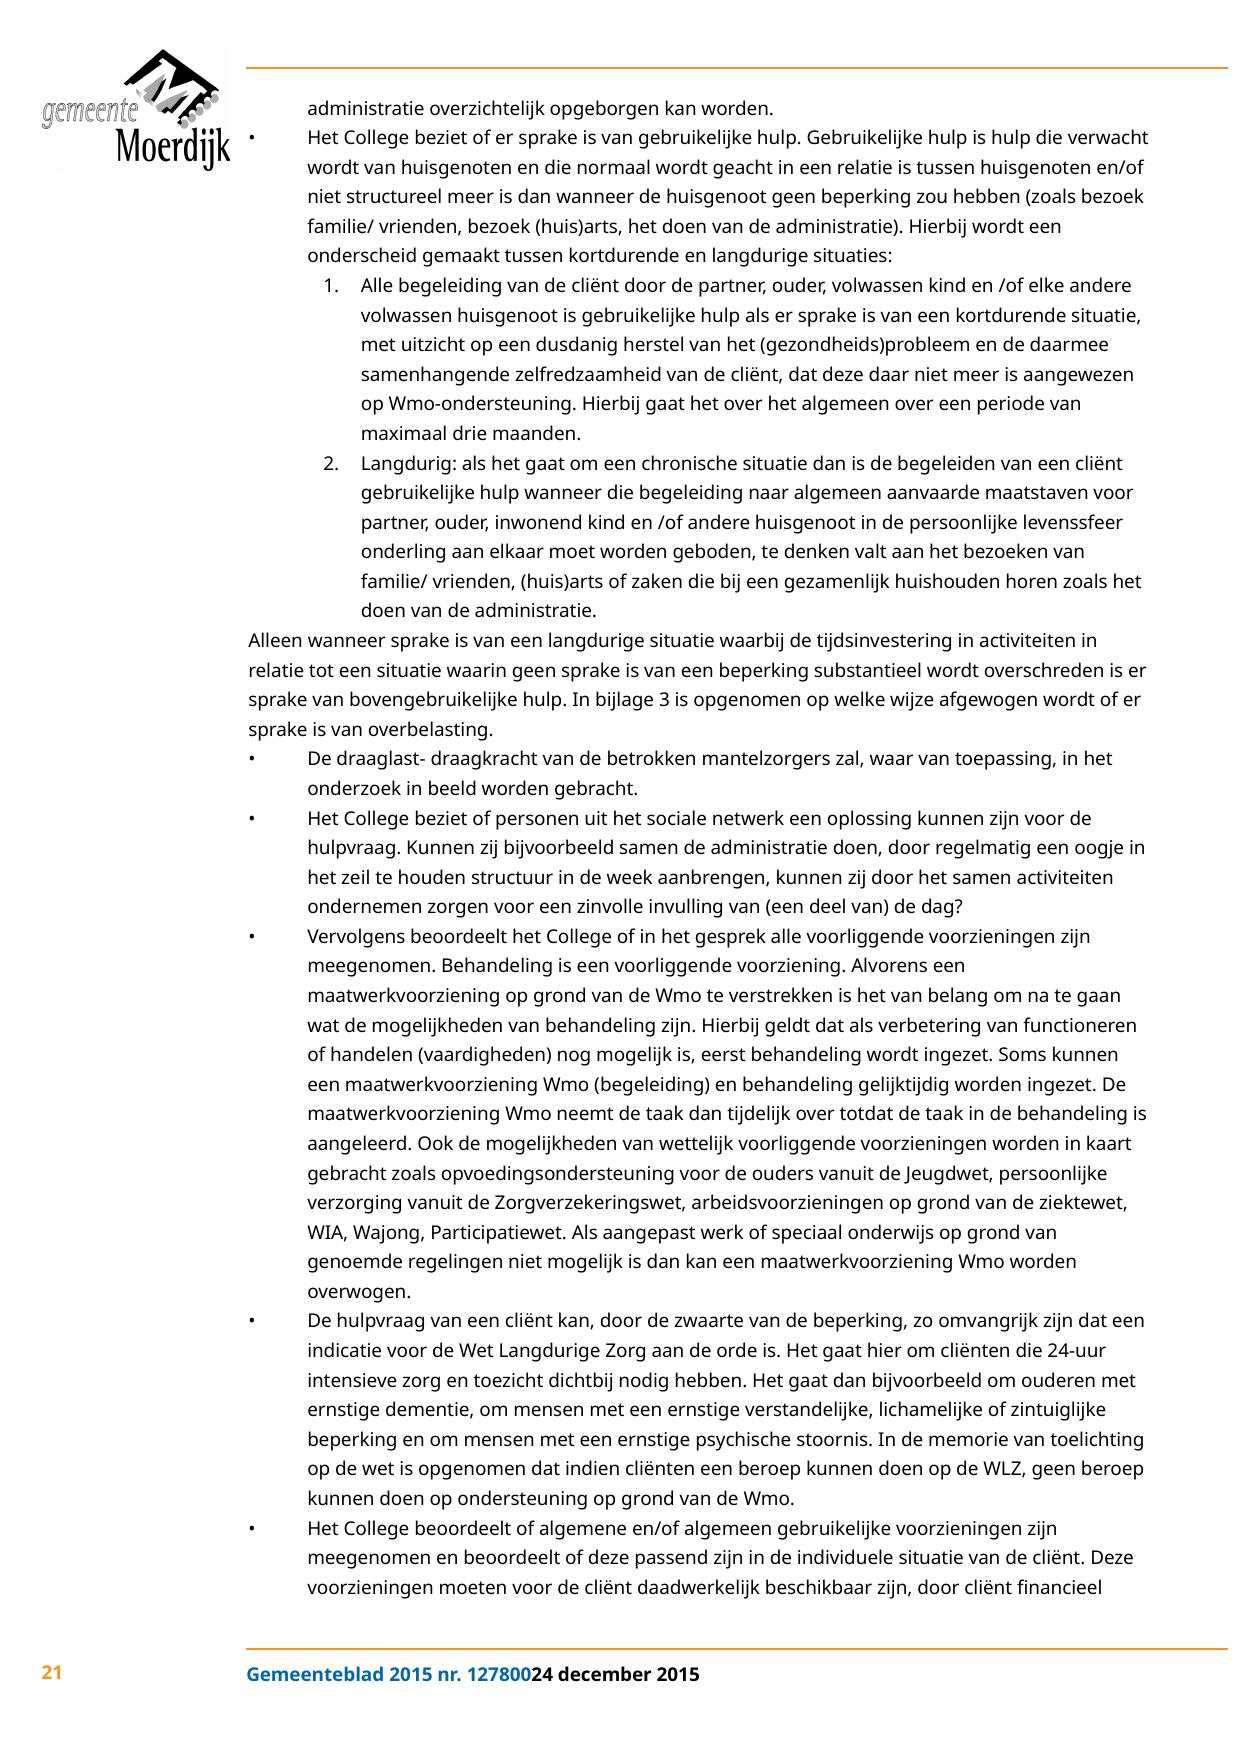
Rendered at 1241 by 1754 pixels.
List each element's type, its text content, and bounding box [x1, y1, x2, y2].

list Alle begeleiding van de cliënt door de partner, ouder, volwassen kind en /of elke andere volwassen huisgenoot is gebruikelijke hulp als er sprake is van een kortdurende situatie, met uitzicht op een dusdanig herstel van het (gezondheids)probleem en de daarmee samenhangende zelfredzaamheid van de cliënt, dat deze daar niet meer is aangewezen op Wmo-ondersteuning. Hierbij gaat het over het algemeen over een periode van maximaal drie maanden. [323, 272, 1152, 446]
list Vervolgens beoordeelt het College of in het gesprek alle voorliggende voorzieningen zijn meegenomen. Behandeling is een voorliggende voorziening. Alvorens een maatwerkvoorziening op grond van de Wmo te verstrekken is het van belang om na te gaan wat de mogelijkheden van behandeling zijn. Hierbij geldt dat als verbetering van functioneren of handelen (vaardigheden) nog mogelijk is, eerst behandeling wordt ingezet. Soms kunnen een maatwerkvoorziening Wmo (begeleiding) en behandeling gelijktijdig worden ingezet. De maatwerkvoorziening Wmo neemt de taak dan tijdelijk over totdat de taak in de behandeling is aangeleerd. Ook de mogelijkheden van wettelijk voorliggende voorzieningen worden in kaart gebracht zoals opvoedingsondersteuning voor de ouders vanuit de Jeugdwet, persoonlijke verzorging vanuit de Zorgverzekeringswet, arbeidsvoorzieningen op grond van de ziektewet, WIA, Wajong, Participatiewet. Als aangepast werk of speciaal onderwijs op grond van genoemde regelingen niet mogelijk is dan kan een maatwerkvoorziening Wmo worden overwogen. [248, 923, 1152, 1304]
list De hulpvraag van een cliënt kan, door de zwaarte van de beperking, zo omvangrijk zijn dat een indicatie voor de Wet Langdurige Zorg aan de orde is. Het gaat hier om cliënten die 24-uur intensieve zorg en toezicht dichtbij nodig hebben. Het gaat dan bijvoorbeeld om ouderen met ernstige dementie, om mensen met een ernstige verstandelijke, lichamelijke of zintuiglijke beperking en om mensen met een ernstige psychische stoornis. In de memorie van toelichting op de wet is opgenomen dat indien cliënten een beroep kunnen doen op de WLZ, geen beroep kunnen doen op ondersteuning op grond van de Wmo. [248, 1308, 1152, 1511]
text Alleen wanneer sprake is van een langdurige situatie waarbij de tijdsinvestering in activiteiten in relatie tot een situatie waarin geen sprake is van een beperking substantieel wordt overschreden is er sprake van bovengebruikelijke hulp. In bijlage 3 is opgenomen op welke wijze afgewogen wordt of er sprake is van overbelasting. [248, 627, 1152, 742]
picture [41, 47, 231, 172]
list Het College beoordeelt of algemene en/of algemeen gebruikelijke voorzieningen zijn meegenomen en beoordeelt of deze passend zijn in de individuele situatie van de cliënt. Deze voorzieningen moeten voor de cliënt daadwerkelijk beschikbaar zijn, door cliënt financieel [248, 1515, 1152, 1600]
list administratie overzichtelijk opgeborgen kan worden. [248, 95, 1152, 121]
list Langdurig: als het gaat om een chronische situatie dan is de begeleiden van een cliënt gebruikelijke hulp wanneer die begeleiding naar algemeen aanvaarde maatstaven voor partner, ouder, inwonend kind en /of andere huisgenoot in de persoonlijke levenssfeer onderling aan elkaar moet worden geboden, te denken valt aan het bezoeken van familie/ vrienden, (huis)arts of zaken die bij een gezamenlijk huishouden horen zoals het doen van de administratie. [323, 450, 1152, 623]
list Het College beziet of er sprake is van gebruikelijke hulp. Gebruikelijke hulp is hulp die verwacht wordt van huisgenoten en die normaal wordt geacht in een relatie is tussen huisgenoten en/of niet structureel meer is dan wanneer de huisgenoot geen beperking zou hebben (zoals bezoek familie/ vrienden, bezoek (huis)arts, het doen van de administratie). Hierbij wordt een onderscheid gemaakt tussen kortdurende en langdurige situaties: [248, 124, 1152, 268]
list De draaglast- draagkracht van de betrokken mantelzorgers zal, waar van toepassing, in het onderzoek in beeld worden gebracht. [248, 746, 1152, 801]
list Het College beziet of personen uit het sociale netwerk een oplossing kunnen zijn voor de hulpvraag. Kunnen zij bijvoorbeeld samen de administratie doen, door regelmatig een oogje in het zeil te houden structuur in de week aanbrengen, kunnen zij door het samen activiteiten ondernemen zorgen voor een zinvolle invulling van (een deel van) de dag? [248, 805, 1152, 919]
